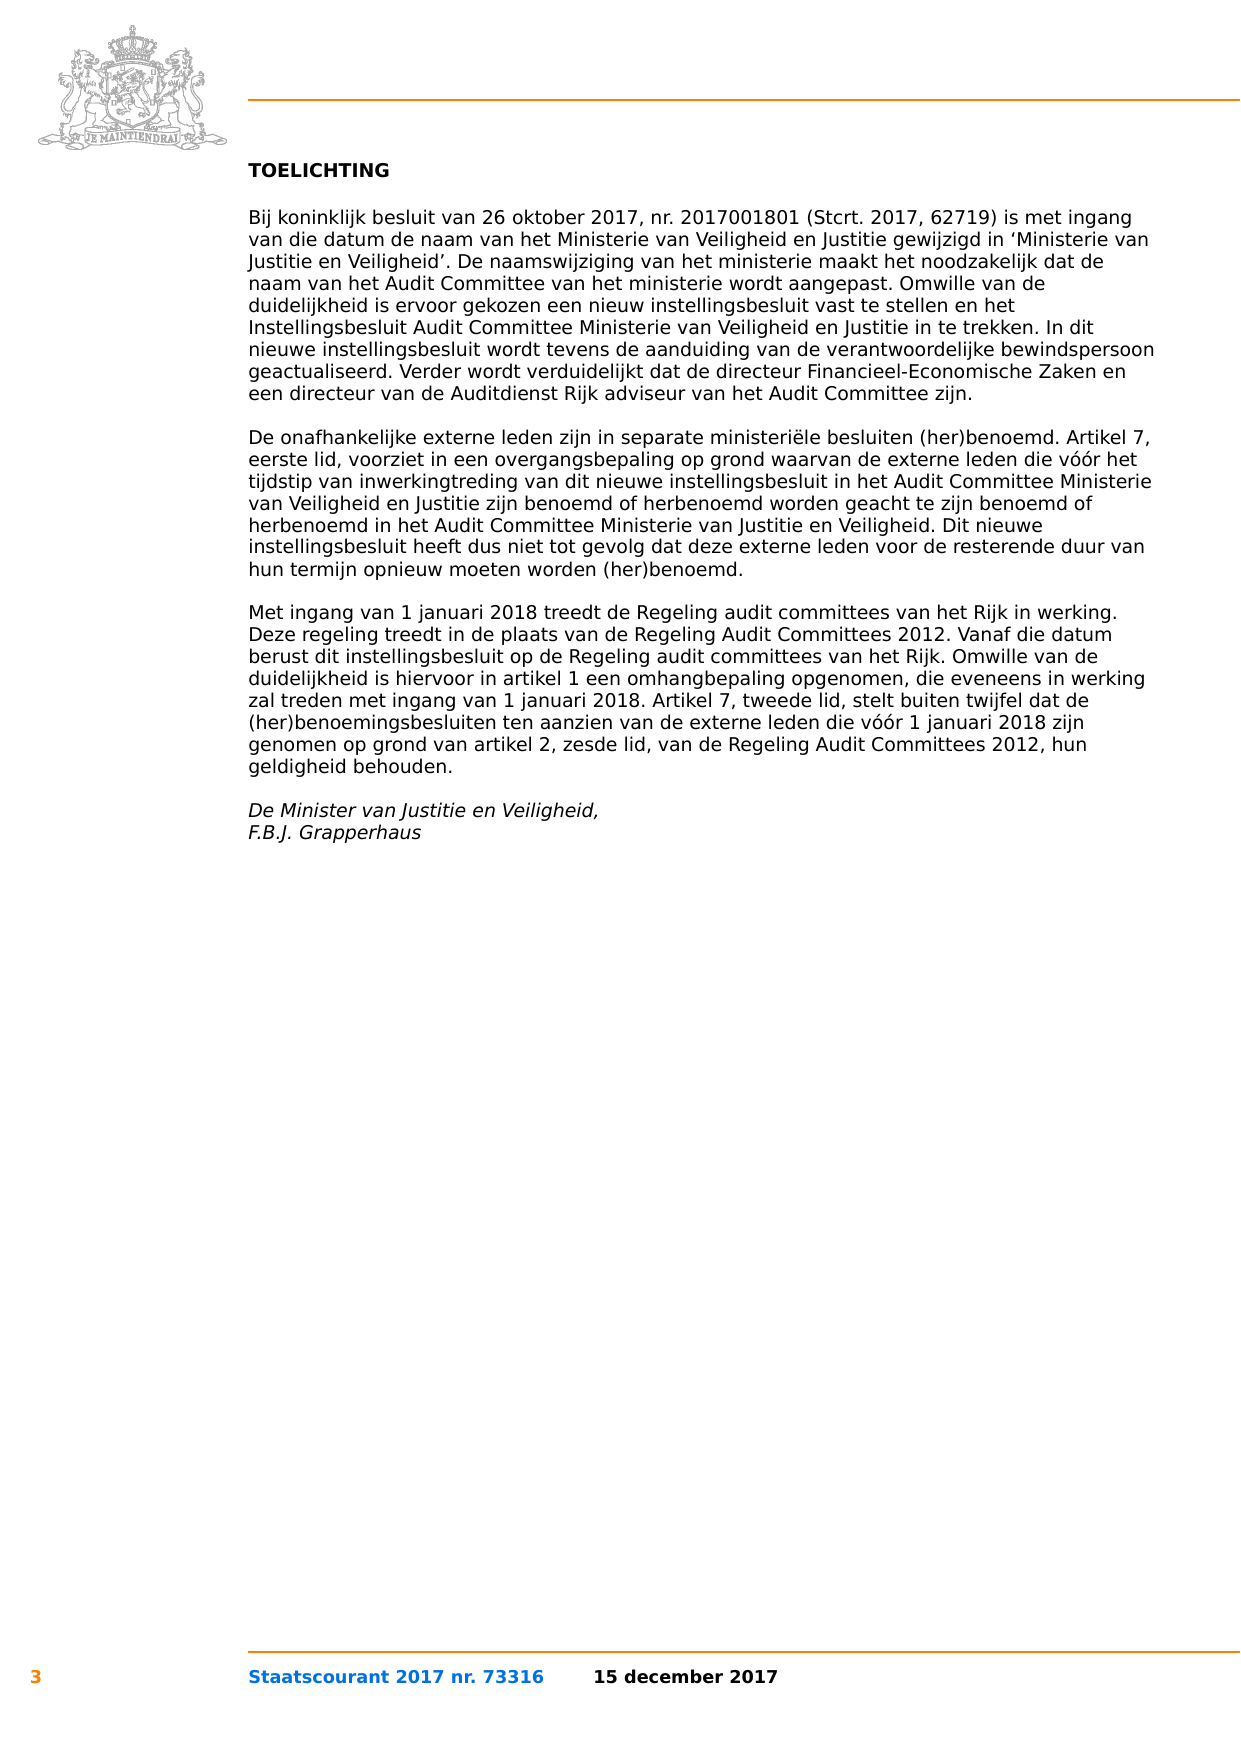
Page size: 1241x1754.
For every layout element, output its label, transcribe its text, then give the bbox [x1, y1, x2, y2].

text Bij koninklijk besluit van 26 oktober 2017, nr. 2017001801 (Stcrt. 2017, 62719) is met ingang van die datum de naam van het Ministerie van Veiligheid en Justitie gewijzigd in ‘Ministerie van Justitie en Veiligheid’. De naamswijziging van het ministerie maakt het noodzakelijk dat de naam van het Audit Committee van het ministerie wordt aangepast. Omwille van de duidelijkheid is ervoor gekozen een nieuw instellingsbesluit vast te stellen en het Instellingsbesluit Audit Committee Ministerie van Veiligheid en Justitie in te trekken. In dit nieuwe instellingsbesluit wordt tevens de aanduiding van de verantwoordelijke bewindspersoon geactualiseerd. Verder wordt verduidelijkt dat de directeur Financieel-Economische Zaken en een directeur van de Auditdienst Rijk adviseur van het Audit Committee zijn. [248, 207, 1163, 405]
text De Minister van Justitie en Veiligheid, F.B.J. Grapperhaus [248, 800, 1163, 844]
picture [38, 25, 227, 150]
subtitle TOELICHTING [248, 160, 1163, 182]
text De onafhankelijke externe leden zijn in separate ministeriële besluiten (her)benoemd. Artikel 7, eerste lid, voorziet in een overgangsbepaling op grond waarvan de externe leden die vóór het tijdstip van inwerkingtreding van dit nieuwe instellingsbesluit in het Audit Committee Ministerie van Veiligheid en Justitie zijn benoemd of herbenoemd worden geacht te zijn benoemd of herbenoemd in het Audit Committee Ministerie van Justitie en Veiligheid. Dit nieuwe instellingsbesluit heeft dus niet tot gevolg dat deze externe leden voor de resterende duur van hun termijn opnieuw moeten worden (her)benoemd. [248, 427, 1163, 580]
text Met ingang van 1 januari 2018 treedt de Regeling audit committees van het Rijk in werking. Deze regeling treedt in de plaats van de Regeling Audit Committees 2012. Vanaf die datum berust dit instellingsbesluit op de Regeling audit committees van het Rijk. Omwille van de duidelijkheid is hiervoor in artikel 1 een omhangbepaling opgenomen, die eveneens in werking zal treden met ingang van 1 januari 2018. Artikel 7, tweede lid, stelt buiten twijfel dat de (her)benoemingsbesluiten ten aanzien van de externe leden die vóór 1 januari 2018 zijn genomen op grond van artikel 2, zesde lid, van de Regeling Audit Committees 2012, hun geldigheid behouden. [248, 602, 1163, 778]
